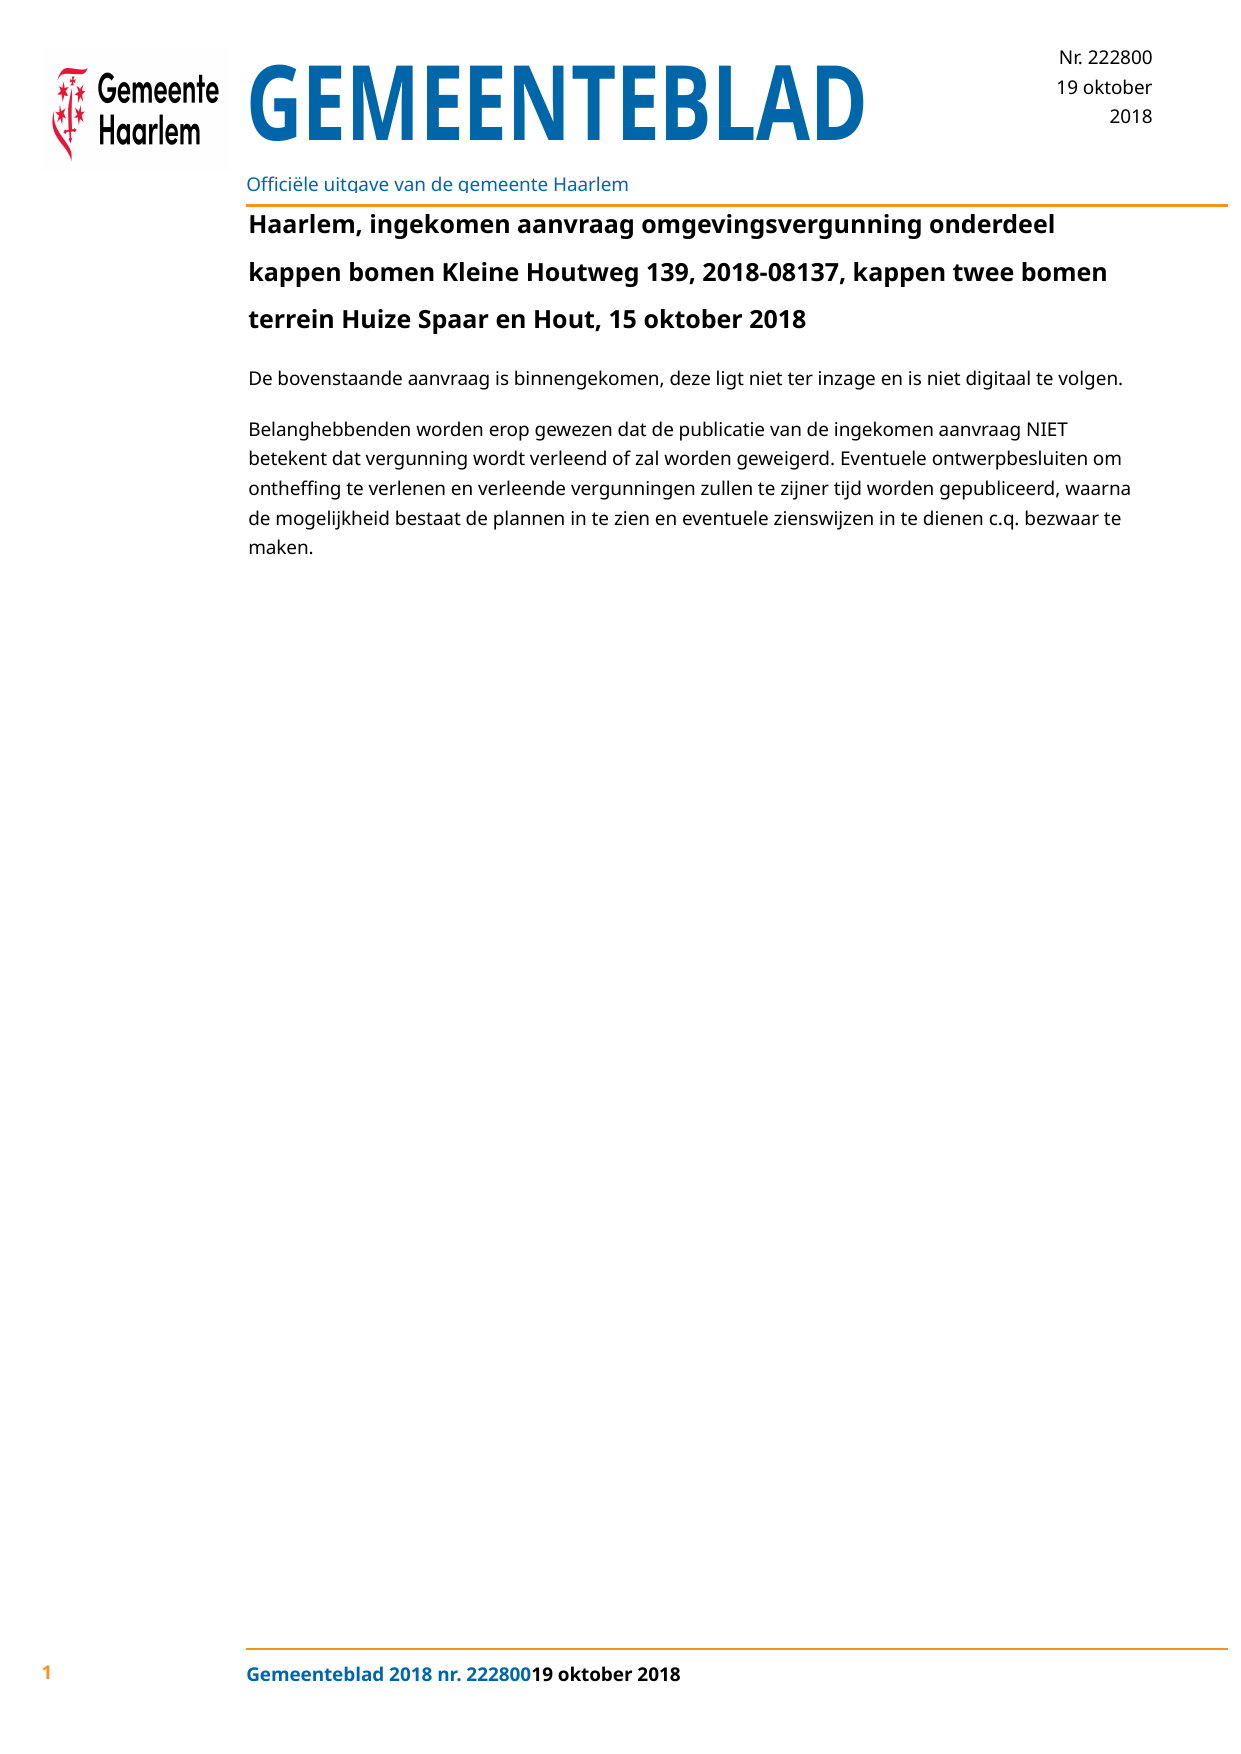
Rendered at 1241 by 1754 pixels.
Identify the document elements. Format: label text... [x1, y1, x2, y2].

text Haarlem, ingekomen aanvraag omgevingsvergunning onderdeel kappen bomen Kleine Houtweg 139, 2018-08137, kappen twee bomen terrein Huize Spaar en Hout, 15 oktober 2018 [248, 207, 1152, 336]
text Belanghebbenden worden erop gewezen dat de publicatie van de ingekomen aanvraag NIET betekent dat vergunning wordt verleend of zal worden geweigerd. Eventuele ontwerpbesluiten om ontheffing te verlenen en verleende vergunningen zullen te zijner tijd worden gepubliceerd, waarna de mogelijkheid bestaat de plannen in te zien en eventuele zienswijzen in te dienen c.q. bezwaar te maken. [248, 416, 1152, 560]
text De bovenstaande aanvraag is binnengekomen, deze ligt niet ter inzage en is niet digitaal te volgen. [248, 366, 1152, 391]
picture [41, 47, 231, 172]
